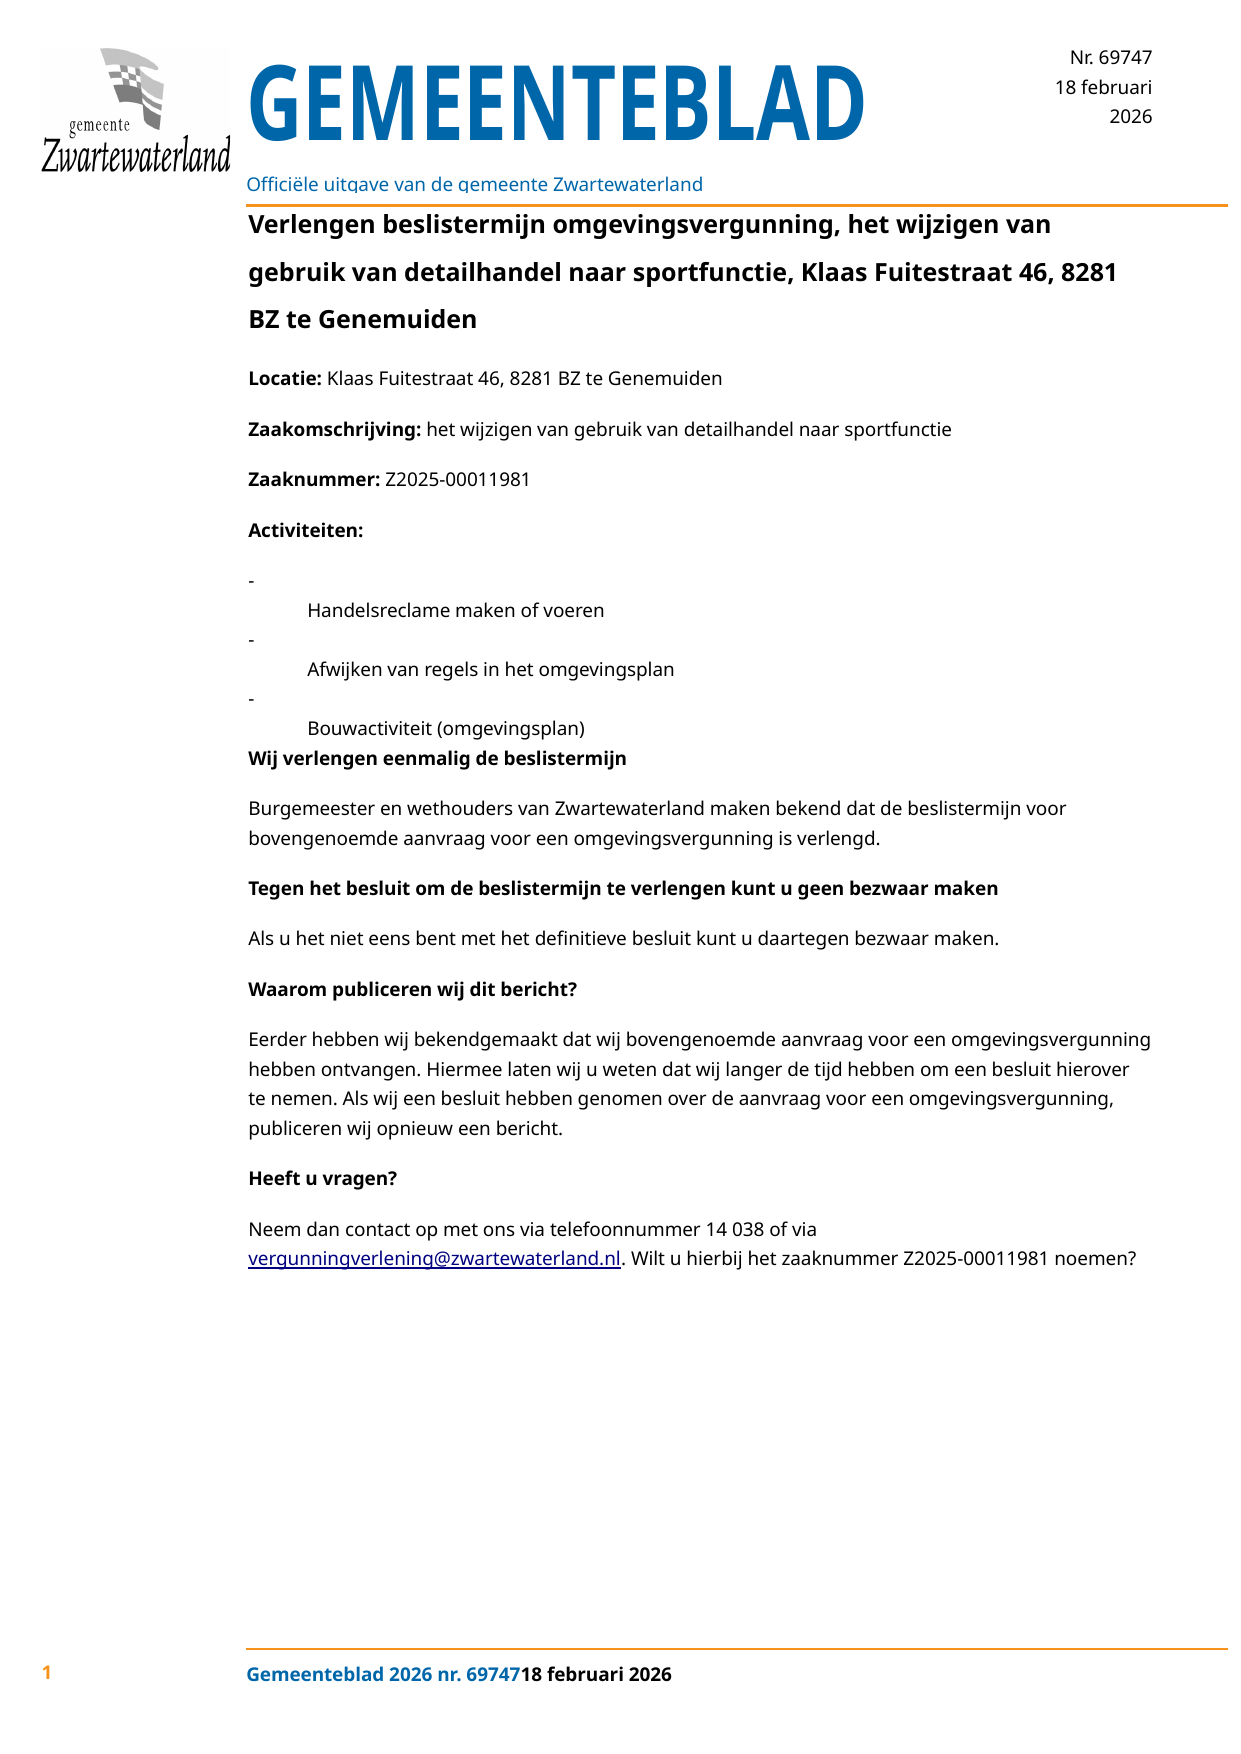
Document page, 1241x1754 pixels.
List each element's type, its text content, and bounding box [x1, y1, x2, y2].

text Activiteiten: [248, 517, 1152, 542]
text Waarom publiceren wij dit bericht? [248, 976, 1152, 1002]
text Wij verlengen eenmalig de beslistermijn [248, 745, 1152, 770]
text Tegen het besluit om de beslistermijn te verlengen kunt u geen bezwaar maken [248, 875, 1152, 901]
text Locatie: Klaas Fuitestraat 46, 8281 BZ te Genemuiden [248, 366, 1152, 391]
text Heeft u vragen? [248, 1166, 1152, 1191]
list Handelsreclame maken of voeren [248, 597, 1152, 622]
list Afwijken van regels in het omgevingsplan [248, 656, 1152, 682]
list Bouwactiviteit (omgevingsplan) [248, 715, 1152, 741]
picture [41, 47, 231, 172]
text Neem dan contact op met ons via telefoonnummer 14 038 of via vergunningverlening@zwartewaterland.nl. Wilt u hierbij het zaaknummer Z2025-00011981 noemen? [248, 1216, 1152, 1271]
text Als u het niet eens bent met het definitieve besluit kunt u daartegen bezwaar maken. [248, 926, 1152, 951]
text Eerder hebben wij bekendgemaakt dat wij bovengenoemde aanvraag voor een omgevingsvergunning hebben ontvangen. Hiermee laten wij u weten dat wij langer de tijd hebben om een besluit hierover te nemen. Als wij een besluit hebben genomen over de aanvraag voor een omgevingsvergunning, publiceren wij opnieuw een bericht. [248, 1026, 1152, 1141]
text Verlengen beslistermijn omgevingsvergunning, het wijzigen van gebruik van detailhandel naar sportfunctie, Klaas Fuitestraat 46, 8281 BZ te Genemuiden [248, 207, 1152, 336]
text Burgemeester en wethouders van Zwartewaterland maken bekend dat de beslistermijn voor bovengenoemde aanvraag voor een omgevingsvergunning is verlengd. [248, 795, 1152, 850]
text Zaaknummer: Z2025-00011981 [248, 466, 1152, 492]
text Zaakomschrijving: het wijzigen van gebruik van detailhandel naar sportfunctie [248, 416, 1152, 442]
